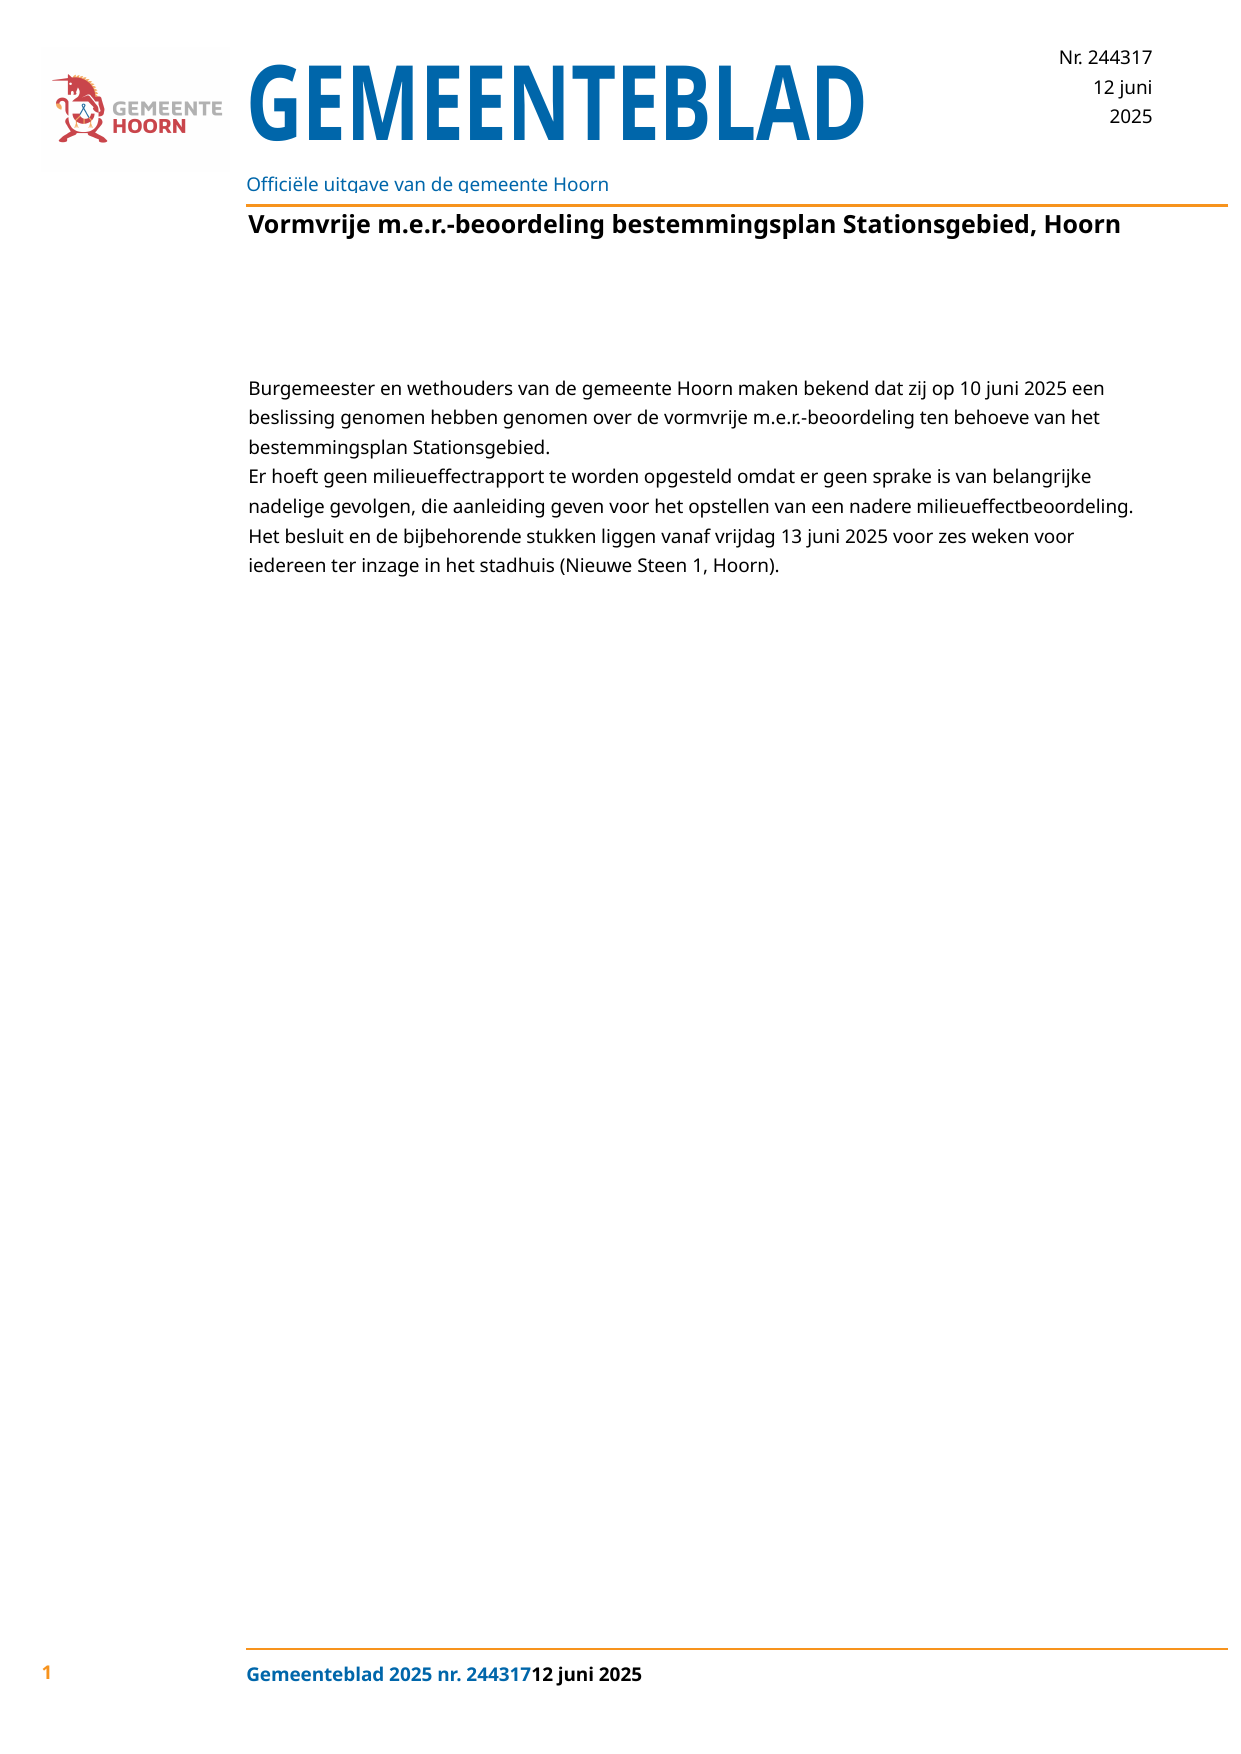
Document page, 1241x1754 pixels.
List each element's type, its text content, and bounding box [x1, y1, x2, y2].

text Er hoeft geen milieueffectrapport te worden opgesteld omdat er geen sprake is van belangrijke nadelige gevolgen, die aanleiding geven voor het opstellen van een nadere milieueffectbeoordeling. Het besluit en de bijbehorende stukken liggen vanaf vrijdag 13 juni 2025 voor zes weken voor iedereen ter inzage in het stadhuis (Nieuwe Steen 1, Hoorn). [248, 464, 1152, 578]
text Vormvrije m.e.r.-beoordeling bestemmingsplan Stationsgebied, Hoorn [248, 207, 1152, 241]
text Burgemeester en wethouders van de gemeente Hoorn maken bekend dat zij op 10 juni 2025 een beslissing genomen hebben genomen over de vormvrije m.e.r.-beoordeling ten behoeve van het bestemmingsplan Stationsgebied. [248, 375, 1152, 460]
picture [41, 47, 231, 172]
